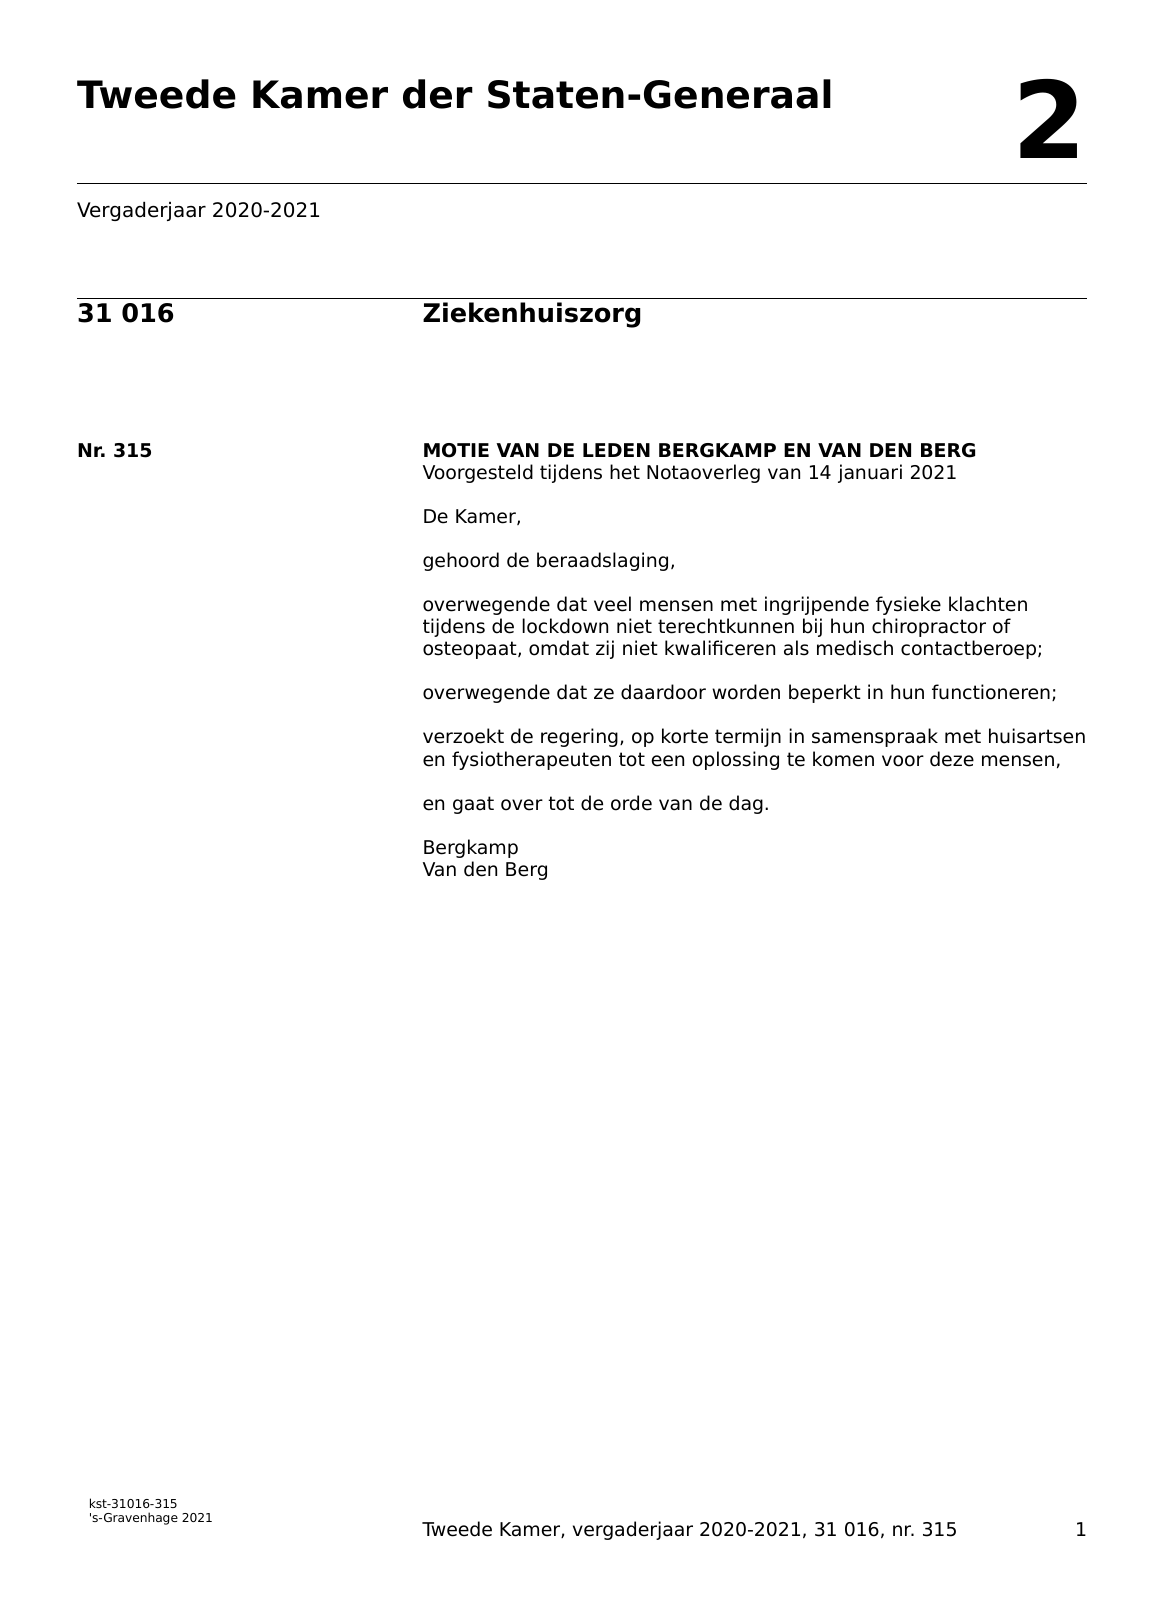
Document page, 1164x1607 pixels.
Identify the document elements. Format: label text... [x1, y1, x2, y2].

text en gaat over tot de orde van de dag. [422, 793, 1087, 814]
text kst-31016-315 [88, 1497, 323, 1511]
text Van den Berg [422, 859, 1087, 881]
text overwegende dat ze daardoor worden beperkt in hun functioneren; [422, 682, 1087, 704]
text Bergkamp [422, 837, 1087, 859]
text verzoekt de regering, op korte termijn in samenspraak met huisartsen en fysiotherapeuten tot een oplossing te komen voor deze mensen, [422, 726, 1087, 770]
table_header 2 [886, 59, 1087, 183]
text gehoord de beraadslaging, [422, 550, 1087, 572]
text 's-Gravenhage 2021 [88, 1511, 323, 1525]
text overwegende dat veel mensen met ingrijpende fysieke klachten tijdens de lockdown niet terechtkunnen bij hun chiropractor of osteopaat, omdat zij niet kwalificeren als medisch contactberoep; [422, 594, 1087, 660]
text Voorgesteld tijdens het Notaoverleg van 14 januari 2021 [422, 462, 1087, 484]
subtitle 31 016 Ziekenhuiszorg [77, 299, 1087, 329]
subtitle Nr. 315 MOTIE VAN DE LEDEN BERGKAMP EN VAN DEN BERG [77, 440, 1087, 462]
table_cell Vergaderjaar 2020-2021 [77, 184, 1087, 298]
table_header Tweede Kamer der Staten-Generaal [77, 59, 886, 183]
text De Kamer, [422, 506, 1087, 528]
